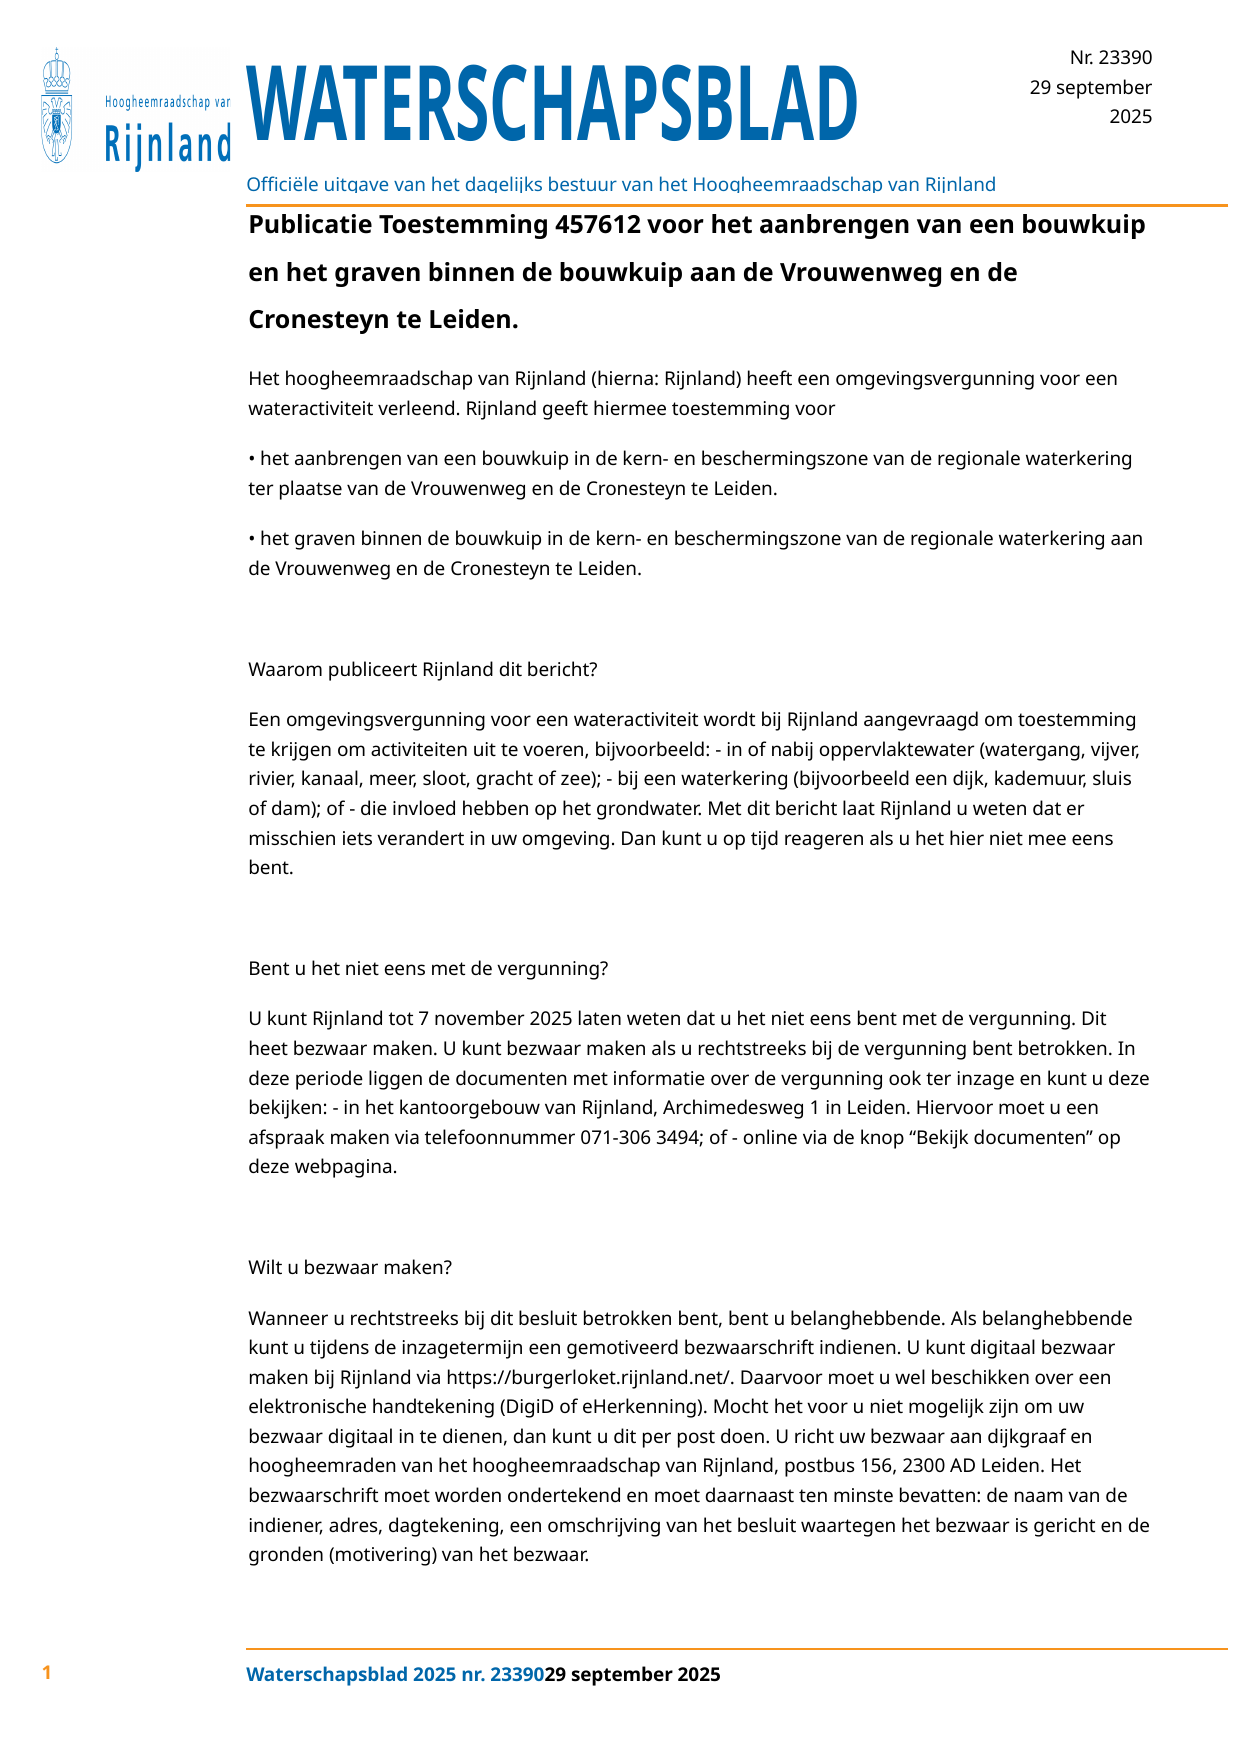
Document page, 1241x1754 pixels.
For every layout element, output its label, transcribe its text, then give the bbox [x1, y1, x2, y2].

text Waarom publiceert Rijnland dit bericht? [248, 656, 1152, 682]
text Wanneer u rechtstreeks bij dit besluit betrokken bent, bent u belanghebbende. Als belanghebbende kunt u tijdens de inzagetermijn een gemotiveerd bezwaarschrift indienen. U kunt digitaal bezwaar maken bij Rijnland via https://burgerloket.rijnland.net/. Daarvoor moet u wel beschikken over een elektronische handtekening (DigiD of eHerkenning). Mocht het voor u niet mogelijk zijn om uw bezwaar digitaal in te dienen, dan kunt u dit per post doen. U richt uw bezwaar aan dijkgraaf en hoogheemraden van het hoogheemraadschap van Rijnland, postbus 156, 2300 AD Leiden. Het bezwaarschrift moet worden ondertekend en moet daarnaast ten minste bevatten: de naam van de indiener, adres, dagtekening, een omschrijving van het besluit waartegen het bezwaar is gericht en de gronden (motivering) van het bezwaar. [248, 1305, 1152, 1567]
text Bent u het niet eens met de vergunning? [248, 955, 1152, 981]
picture [41, 47, 231, 172]
text Publicatie Toestemming 457612 voor het aanbrengen van een bouwkuip en het graven binnen de bouwkuip aan de Vrouwenweg en de Cronesteyn te Leiden. [248, 207, 1152, 336]
text • het graven binnen de bouwkuip in de kern- en beschermingszone van de regionale waterkering aan de Vrouwenweg en de Cronesteyn te Leiden. [248, 526, 1152, 581]
text • het aanbrengen van een bouwkuip in de kern- en beschermingszone van de regionale waterkering ter plaatse van de Vrouwenweg en de Cronesteyn te Leiden. [248, 446, 1152, 501]
text Het hoogheemraadschap van Rijnland (hierna: Rijnland) heeft een omgevingsvergunning voor een wateractiviteit verleend. Rijnland geeft hiermee toestemming voor [248, 366, 1152, 421]
text Wilt u bezwaar maken? [248, 1254, 1152, 1280]
text U kunt Rijnland tot 7 november 2025 laten weten dat u het niet eens bent met de vergunning. Dit heet bezwaar maken. U kunt bezwaar maken als u rechtstreeks bij de vergunning bent betrokken. In deze periode liggen de documenten met informatie over de vergunning ook ter inzage en kunt u deze bekijken: - in het kantoorgebouw van Rijnland, Archimedesweg 1 in Leiden. Hiervoor moet u een afspraak maken via telefoonnummer 071-306 3494; of - online via de knop “Bekijk documenten” op deze webpagina. [248, 1006, 1152, 1179]
text Een omgevingsvergunning voor een wateractiviteit wordt bij Rijnland aangevraagd om toestemming te krijgen om activiteiten uit te voeren, bijvoorbeeld: - in of nabij oppervlaktewater (watergang, vijver, rivier, kanaal, meer, sloot, gracht of zee); - bij een waterkering (bijvoorbeeld een dijk, kademuur, sluis of dam); of - die invloed hebben op het grondwater. Met dit bericht laat Rijnland u weten dat er misschien iets verandert in uw omgeving. Dan kunt u op tijd reageren als u het hier niet mee eens bent. [248, 706, 1152, 880]
